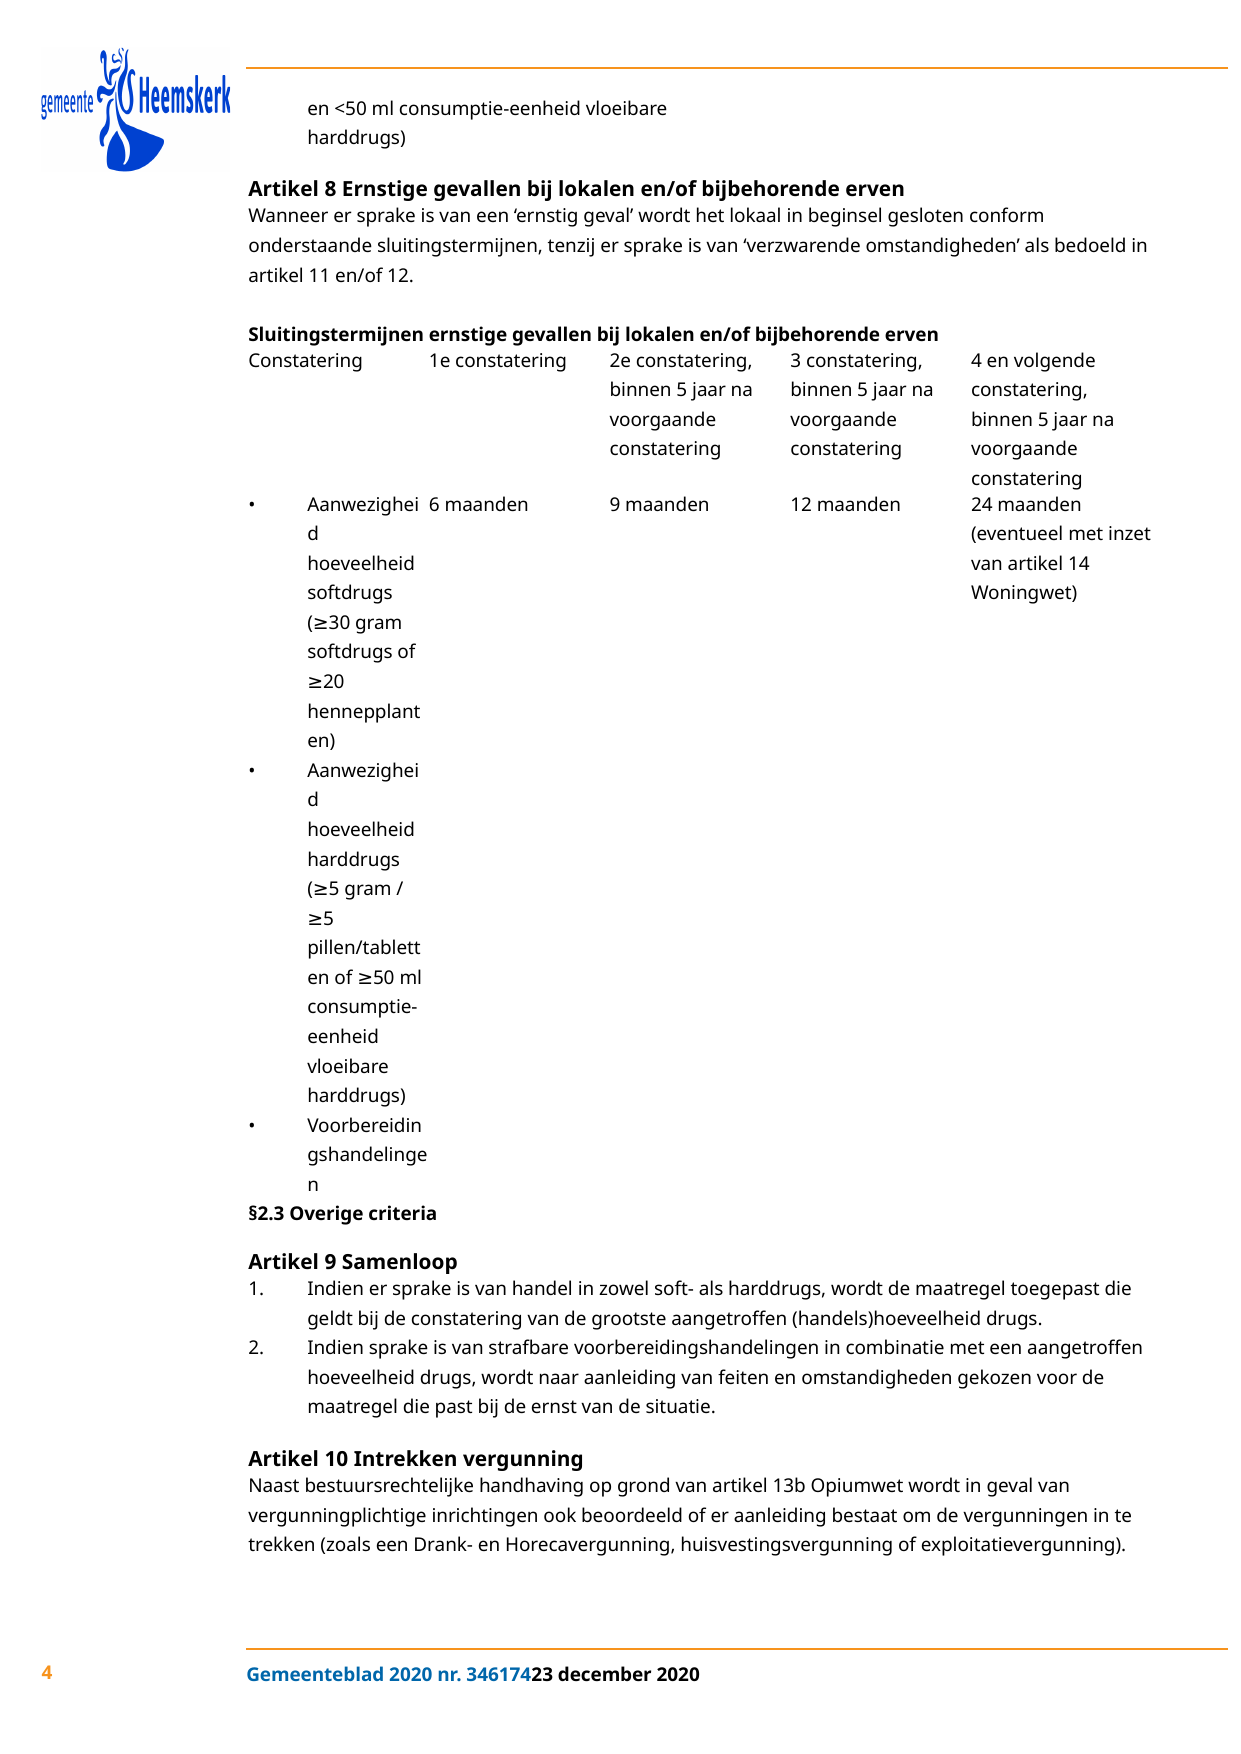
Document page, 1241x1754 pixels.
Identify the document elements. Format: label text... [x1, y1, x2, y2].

text Artikel 10 Intrekken vergunning [248, 1444, 1152, 1472]
text Naast bestuursrechtelijke handhaving op grond van artikel 13b Opiumwet wordt in geval van vergunningplichtige inrichtingen ook beoordeeld of er aanleiding bestaat om de vergunningen in te trekken (zoals een Drank- en Horecavergunning, huisvestingsvergunning of exploitatievergunning). [248, 1472, 1152, 1557]
text Artikel 8 Ernstige gevallen bij lokalen en/of bijbehorende erven [248, 174, 1152, 203]
table_cell [700, 95, 1152, 150]
table_cell 12 maanden [790, 491, 971, 1197]
table_cell 2e constatering, binnen 5 jaar na voorgaande constatering [609, 347, 790, 491]
list Indien sprake is van strafbare voorbereidingshandelingen in combinatie met een aangetroffen hoeveelheid drugs, wordt naar aanleiding van feiten en omstandigheden gekozen voor de maatregel die past bij de ernst van de situatie. [248, 1334, 1152, 1419]
text Wanneer er sprake is van een ‘ernstig geval’ wordt het lokaal in beginsel gesloten conform onderstaande sluitingstermijnen, tenzij er sprake is van ‘verzwarende omstandigheden’ als bedoeld in artikel 11 en/of 12. [248, 203, 1152, 287]
text Artikel 9 Samenloop [248, 1247, 1152, 1275]
table_cell Constatering [248, 347, 429, 491]
table_cell en <50 ml consumptie-eenheid vloeibare harddrugs) [248, 95, 700, 150]
table_header Sluitingstermijnen ernstige gevallen bij lokalen en/of bijbehorende erven [248, 321, 1152, 347]
picture [41, 47, 231, 172]
table_cell 3 constatering, binnen 5 jaar na voorgaande constatering [790, 347, 971, 491]
text §2.3 Overige criteria [248, 1200, 1152, 1226]
table_cell 1e constatering [429, 347, 609, 491]
table_cell 6 maanden [429, 491, 609, 1197]
table_cell Aanwezigheid hoeveelheid softdrugs (≥30 gram softdrugs of ≥20 hennepplanten) Aanwezigheid hoeveelheid harddrugs (≥5 gram / ≥5 pillen/tabletten of ≥50 ml consumptie-eenheid vloeibare harddrugs) Voorbereidingshandelingen [248, 491, 429, 1197]
table_cell 9 maanden [609, 491, 790, 1197]
list Indien er sprake is van handel in zowel soft- als harddrugs, wordt de maatregel toegepast die geldt bij de constatering van de grootste aangetroffen (handels)hoeveelheid drugs. [248, 1275, 1152, 1331]
table_cell 24 maanden (eventueel met inzet van artikel 14 Woningwet) [971, 491, 1152, 1197]
table_cell 4 en volgende constatering, binnen 5 jaar na voorgaande constatering [971, 347, 1152, 491]
